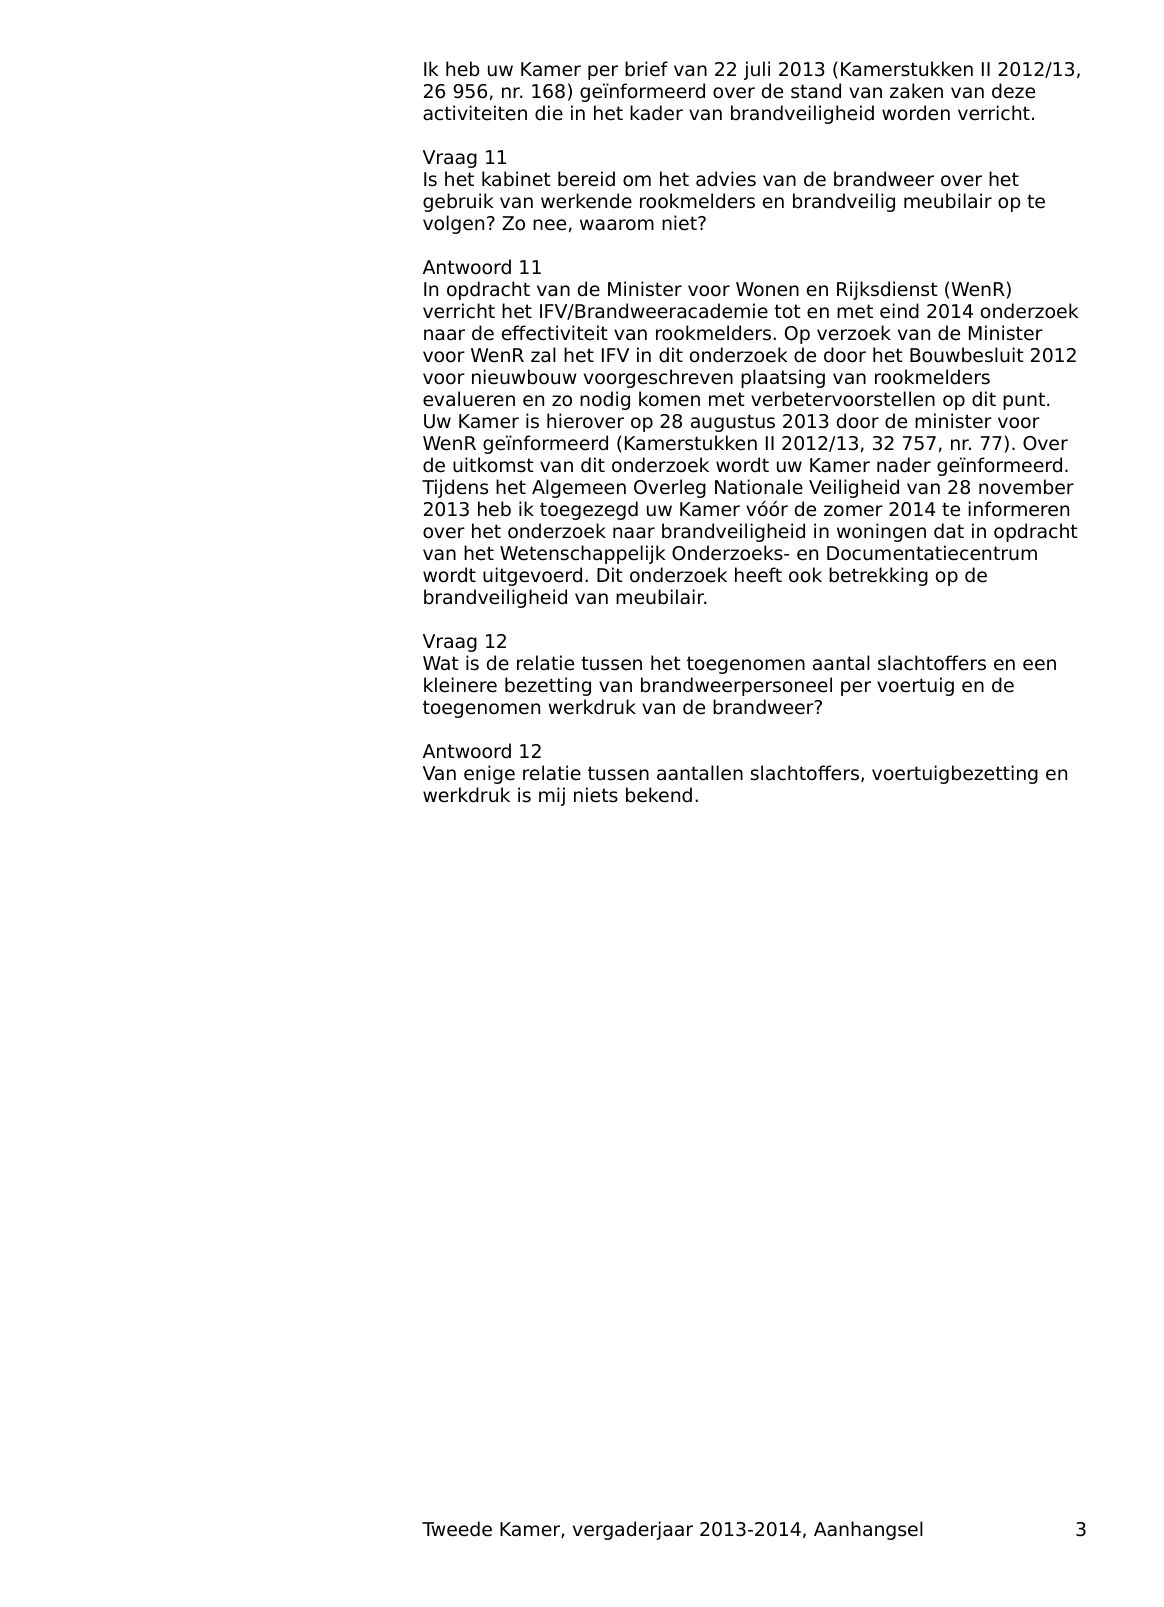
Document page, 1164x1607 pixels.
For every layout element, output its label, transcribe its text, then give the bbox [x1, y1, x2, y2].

text Vraag 11 [422, 147, 1087, 169]
text Antwoord 11 [422, 257, 1087, 279]
text Is het kabinet bereid om het advies van de brandweer over het gebruik van werkende rookmelders en brandveilig meubilair op te volgen? Zo nee, waarom niet? [422, 169, 1087, 235]
text Uw Kamer is hierover op 28 augustus 2013 door de minister voor WenR geïnformeerd (Kamerstukken II 2012/13, 32 757, nr. 77). Over de uitkomst van dit onderzoek wordt uw Kamer nader geïnformeerd. [422, 411, 1087, 477]
text Vraag 12 [422, 631, 1087, 653]
text Tijdens het Algemeen Overleg Nationale Veiligheid van 28 november 2013 heb ik toegezegd uw Kamer vóór de zomer 2014 te informeren over het onderzoek naar brandveiligheid in woningen dat in opdracht van het Wetenschappelijk Onderzoeks- en Documentatiecentrum wordt uitgevoerd. Dit onderzoek heeft ook betrekking op de brandveiligheid van meubilair. [422, 477, 1087, 609]
text Ik heb uw Kamer per brief van 22 juli 2013 (Kamerstukken II 2012/13, 26 956, nr. 168) geïnformeerd over de stand van zaken van deze activiteiten die in het kader van brandveiligheid worden verricht. [422, 59, 1087, 125]
text Wat is de relatie tussen het toegenomen aantal slachtoffers en een kleinere bezetting van brandweerpersoneel per voertuig en de toegenomen werkdruk van de brandweer? [422, 653, 1087, 719]
text Antwoord 12 [422, 741, 1087, 763]
text Van enige relatie tussen aantallen slachtoffers, voertuigbezetting en werkdruk is mij niets bekend. [422, 763, 1087, 807]
text In opdracht van de Minister voor Wonen en Rijksdienst (WenR) verricht het IFV/Brandweeracademie tot en met eind 2014 onderzoek naar de effectiviteit van rookmelders. Op verzoek van de Minister voor WenR zal het IFV in dit onderzoek de door het Bouwbesluit 2012 voor nieuwbouw voorgeschreven plaatsing van rookmelders evalueren en zo nodig komen met verbetervoorstellen op dit punt. [422, 279, 1087, 411]
